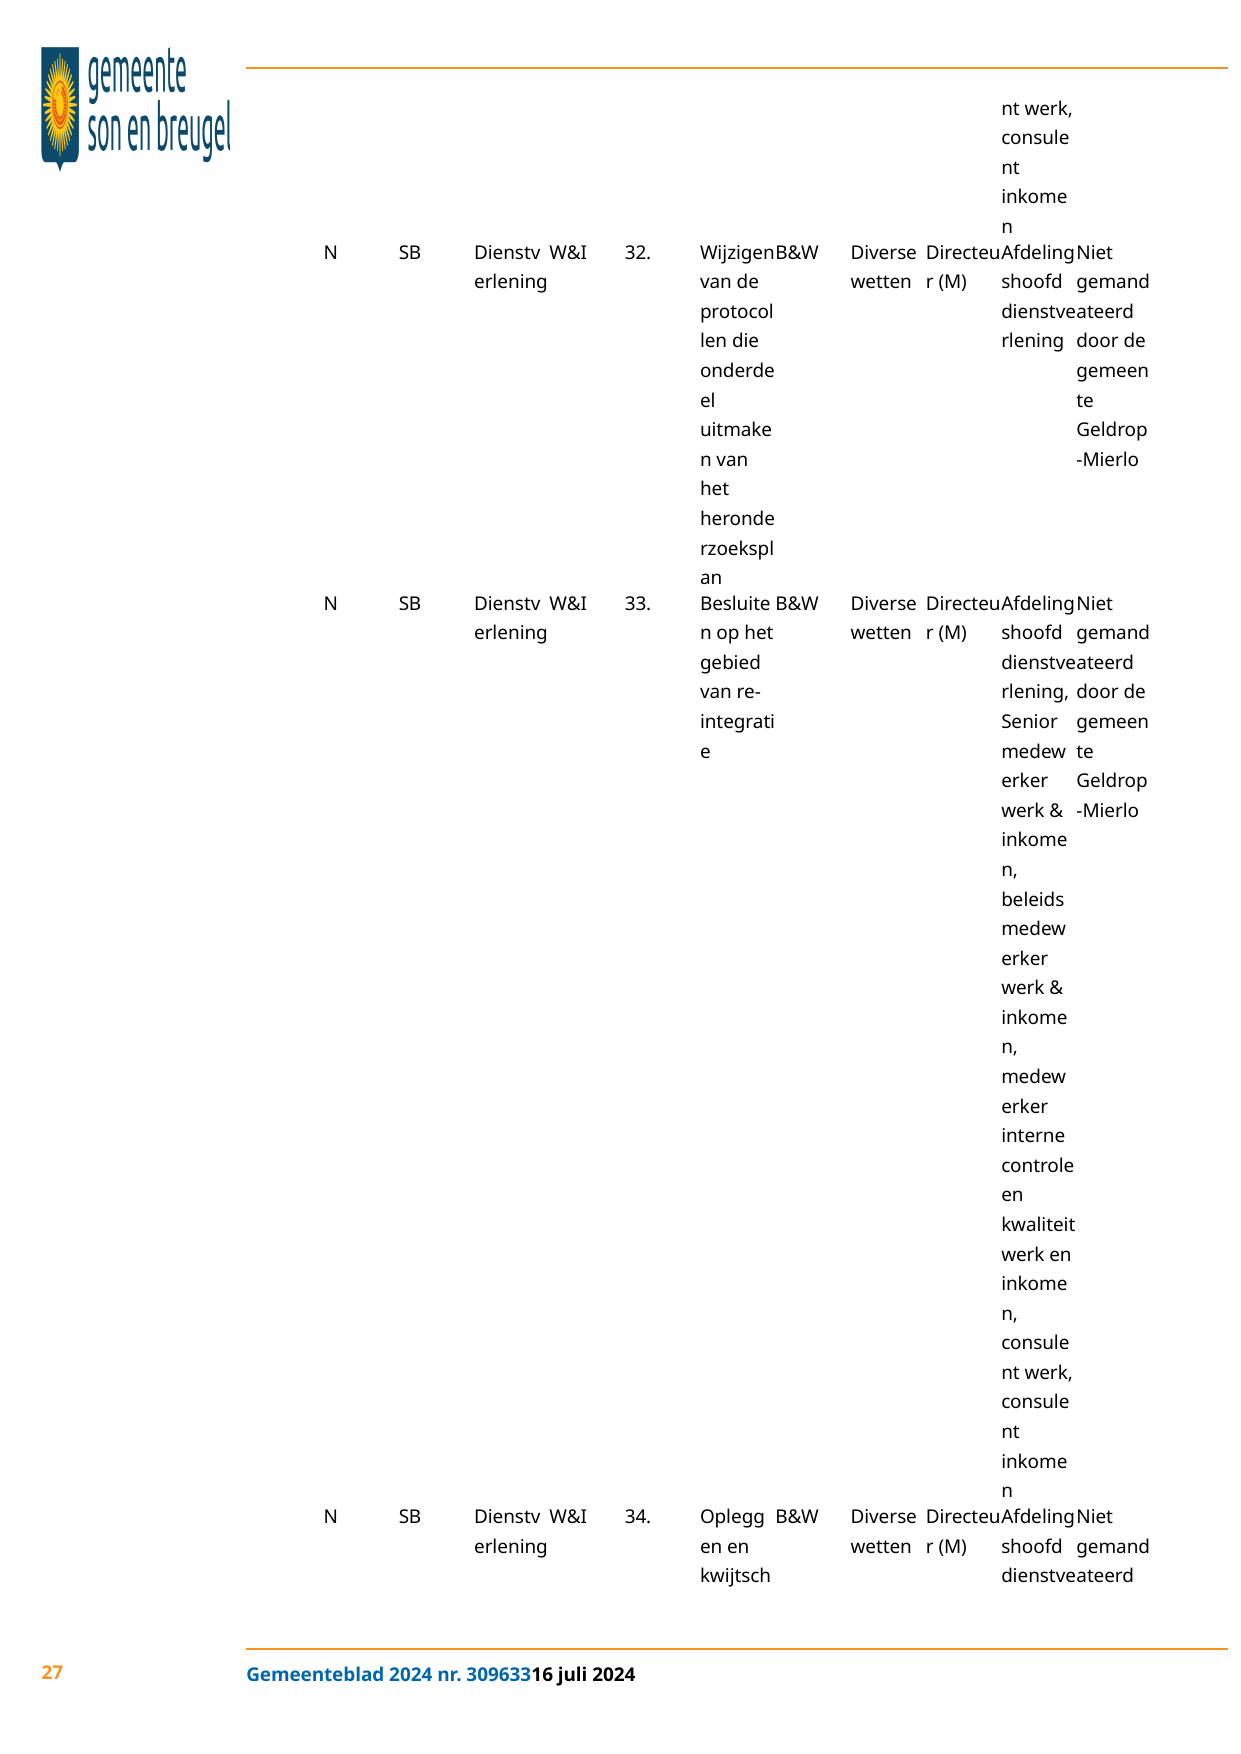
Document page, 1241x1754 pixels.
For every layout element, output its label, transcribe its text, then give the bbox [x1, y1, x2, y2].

table_cell [625, 247, 632, 258]
table_cell [625, 1503, 700, 1588]
table_cell W&I [549, 1503, 624, 1588]
table_cell [248, 590, 323, 1503]
table_cell [850, 95, 926, 239]
table_cell Besluiten op het gebied van re-integratie [700, 590, 775, 1503]
table_cell Afdelingshoofd dienstverlening, Senior medewerker werk & inkomen, beleidsmedewerker werk & inkomen, medewerker interne controle en kwaliteit werk en inkomen, consulent werk, consulent inkomen [1001, 590, 1076, 1503]
table_cell [625, 95, 700, 239]
table_cell N [323, 1503, 398, 1588]
table_cell [549, 95, 624, 239]
table_cell [399, 95, 474, 239]
table_cell SB [399, 239, 474, 590]
table_cell Afdelingshoofd dienstve [1001, 1503, 1076, 1588]
table_cell [323, 95, 398, 239]
table_cell Afdelingshoofd dienstverlening [1001, 239, 1076, 590]
table_cell W&I [549, 239, 624, 590]
table_cell Wijzigen van de protocollen die onderdeel uitmaken van het heronderzoeksplan [700, 239, 775, 590]
picture [41, 47, 231, 172]
table_cell Opleggen en kwijtsch [700, 1503, 775, 1588]
table_cell B&W [775, 239, 850, 590]
table_cell [625, 1511, 632, 1522]
table_cell B&W [775, 590, 850, 1503]
table_cell Dienstverlening [474, 590, 549, 1503]
table_cell [474, 95, 549, 239]
table_cell [248, 1503, 323, 1588]
table_cell [775, 95, 850, 239]
table_cell Diverse wetten [850, 590, 926, 1503]
table_cell Directeur (M) [926, 590, 1001, 1503]
table_cell Niet gemandateerd door de gemeente Geldrop-Mierlo [1076, 590, 1152, 1503]
table_cell W&I [549, 590, 624, 1503]
table_cell [248, 95, 323, 239]
table_cell Directeur (M) [926, 1503, 1001, 1588]
table_cell Directeur (M) [926, 239, 1001, 590]
table_cell B&W [775, 1503, 850, 1588]
table_cell Diverse wetten [850, 239, 926, 590]
table_cell nt werk, consulent inkomen [1001, 95, 1076, 239]
table_cell [625, 590, 700, 1503]
table_cell [625, 598, 632, 609]
table_cell Niet gemandateerd door de gemeente Geldrop-Mierlo [1076, 239, 1152, 590]
table_cell Diverse wetten [850, 1503, 926, 1588]
table_cell [1076, 95, 1152, 239]
table_cell Dienstverlening [474, 239, 549, 590]
table_cell Dienstverlening [474, 1503, 549, 1588]
table_cell [248, 239, 323, 590]
table_cell [700, 95, 775, 239]
table_cell [625, 239, 700, 590]
table_cell SB [399, 590, 474, 1503]
table_cell [926, 95, 1001, 239]
table_cell SB [399, 1503, 474, 1588]
table_cell N [323, 239, 398, 590]
table_cell N [323, 590, 398, 1503]
table_cell Niet gemandateerd [1076, 1503, 1152, 1588]
